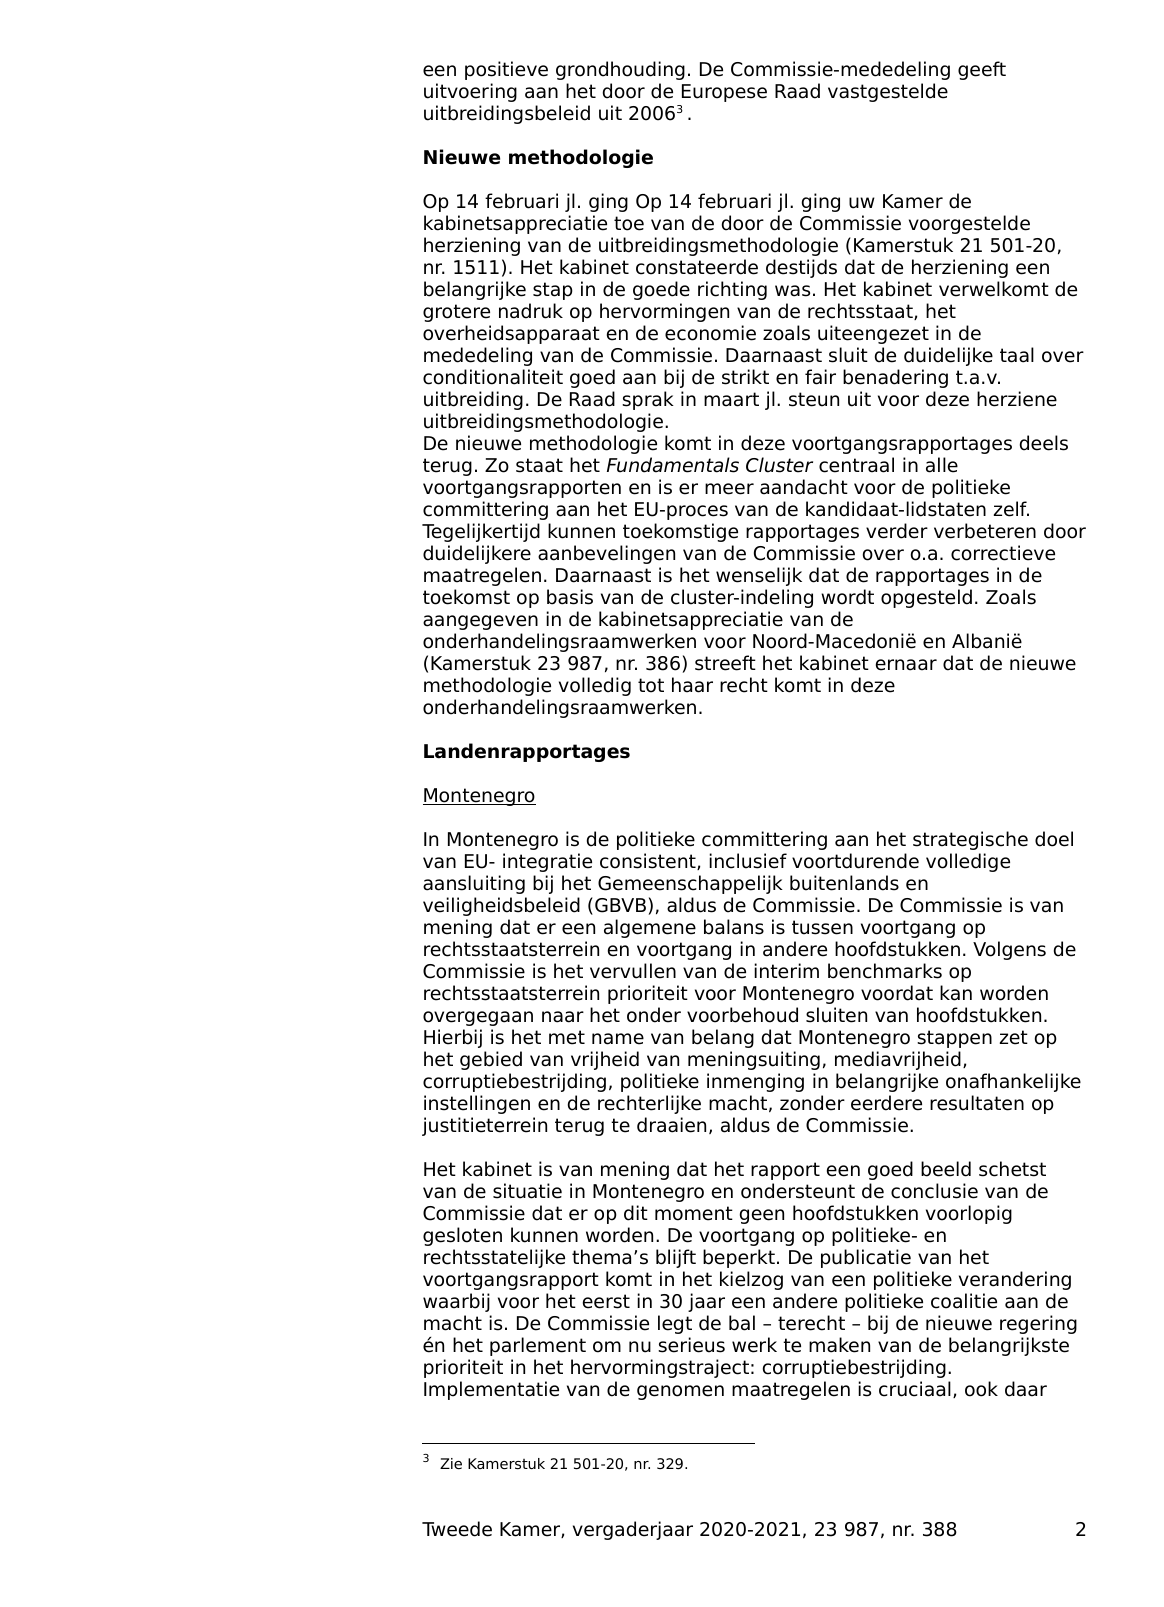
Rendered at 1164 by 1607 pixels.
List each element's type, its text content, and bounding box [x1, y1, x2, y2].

text Op 14 februari jl. ging Op 14 februari jl. ging uw Kamer de kabinetsappreciatie toe van de door de Commissie voorgestelde herziening van de uitbreidingsmethodologie (Kamerstuk 21 501-20, nr. 1511). Het kabinet constateerde destijds dat de herziening een belangrijke stap in de goede richting was. Het kabinet verwelkomt de grotere nadruk op hervormingen van de rechtsstaat, het overheidsapparaat en de economie zoals uiteengezet in de mededeling van de Commissie. Daarnaast sluit de duidelijke taal over conditionaliteit goed aan bij de strikt en fair benadering t.a.v. uitbreiding. De Raad sprak in maart jl. steun uit voor deze herziene uitbreidingsmethodologie. [422, 191, 1087, 433]
text een positieve grondhouding. De Commissie-mededeling geeft uitvoering aan het door de Europese Raad vastgestelde uitbreidingsbeleid uit 2006. [422, 59, 1087, 125]
subtitle Landenrapportages [422, 741, 1087, 763]
text Het kabinet is van mening dat het rapport een goed beeld schetst van de situatie in Montenegro en ondersteunt de conclusie van de Commissie dat er op dit moment geen hoofdstukken voorlopig gesloten kunnen worden. De voortgang op politieke- en rechtsstatelijke thema’s blijft beperkt. De publicatie van het voortgangsrapport komt in het kielzog van een politieke verandering waarbij voor het eerst in 30 jaar een andere politieke coalitie aan de macht is. De Commissie legt de bal – terecht – bij de nieuwe regering én het parlement om nu serieus werk te maken van de belangrijkste prioriteit in het hervormingstraject: corruptiebestrijding. Implementatie van de genomen maatregelen is cruciaal, ook daar [422, 1159, 1087, 1401]
subtitle Montenegro [422, 785, 1087, 807]
subtitle Nieuwe methodologie [422, 147, 1087, 169]
text Zie Kamerstuk 21 501-20, nr. 329. [422, 1452, 1087, 1474]
text In Montenegro is de politieke committering aan het strategische doel van EU- integratie consistent, inclusief voortdurende volledige aansluiting bij het Gemeenschappelijk buitenlands en veiligheidsbeleid (GBVB), aldus de Commissie. De Commissie is van mening dat er een algemene balans is tussen voortgang op rechtsstaatsterrein en voortgang in andere hoofdstukken. Volgens de Commissie is het vervullen van de interim benchmarks op rechtsstaatsterrein prioriteit voor Montenegro voordat kan worden overgegaan naar het onder voorbehoud sluiten van hoofdstukken. Hierbij is het met name van belang dat Montenegro stappen zet op het gebied van vrijheid van meningsuiting, mediavrijheid, corruptiebestrijding, politieke inmenging in belangrijke onafhankelijke instellingen en de rechterlijke macht, zonder eerdere resultaten op justitieterrein terug te draaien, aldus de Commissie. [422, 829, 1087, 1137]
text De nieuwe methodologie komt in deze voortgangsrapportages deels terug. Zo staat het Fundamentals Cluster centraal in alle voortgangsrapporten en is er meer aandacht voor de politieke committering aan het EU-proces van de kandidaat-lidstaten zelf. Tegelijkertijd kunnen toekomstige rapportages verder verbeteren door duidelijkere aanbevelingen van de Commissie over o.a. correctieve maatregelen. Daarnaast is het wenselijk dat de rapportages in de toekomst op basis van de cluster-indeling wordt opgesteld. Zoals aangegeven in de kabinetsappreciatie van de onderhandelingsraamwerken voor Noord-Macedonië en Albanië (Kamerstuk 23 987, nr. 386) streeft het kabinet ernaar dat de nieuwe methodologie volledig tot haar recht komt in deze onderhandelingsraamwerken. [422, 433, 1087, 719]
